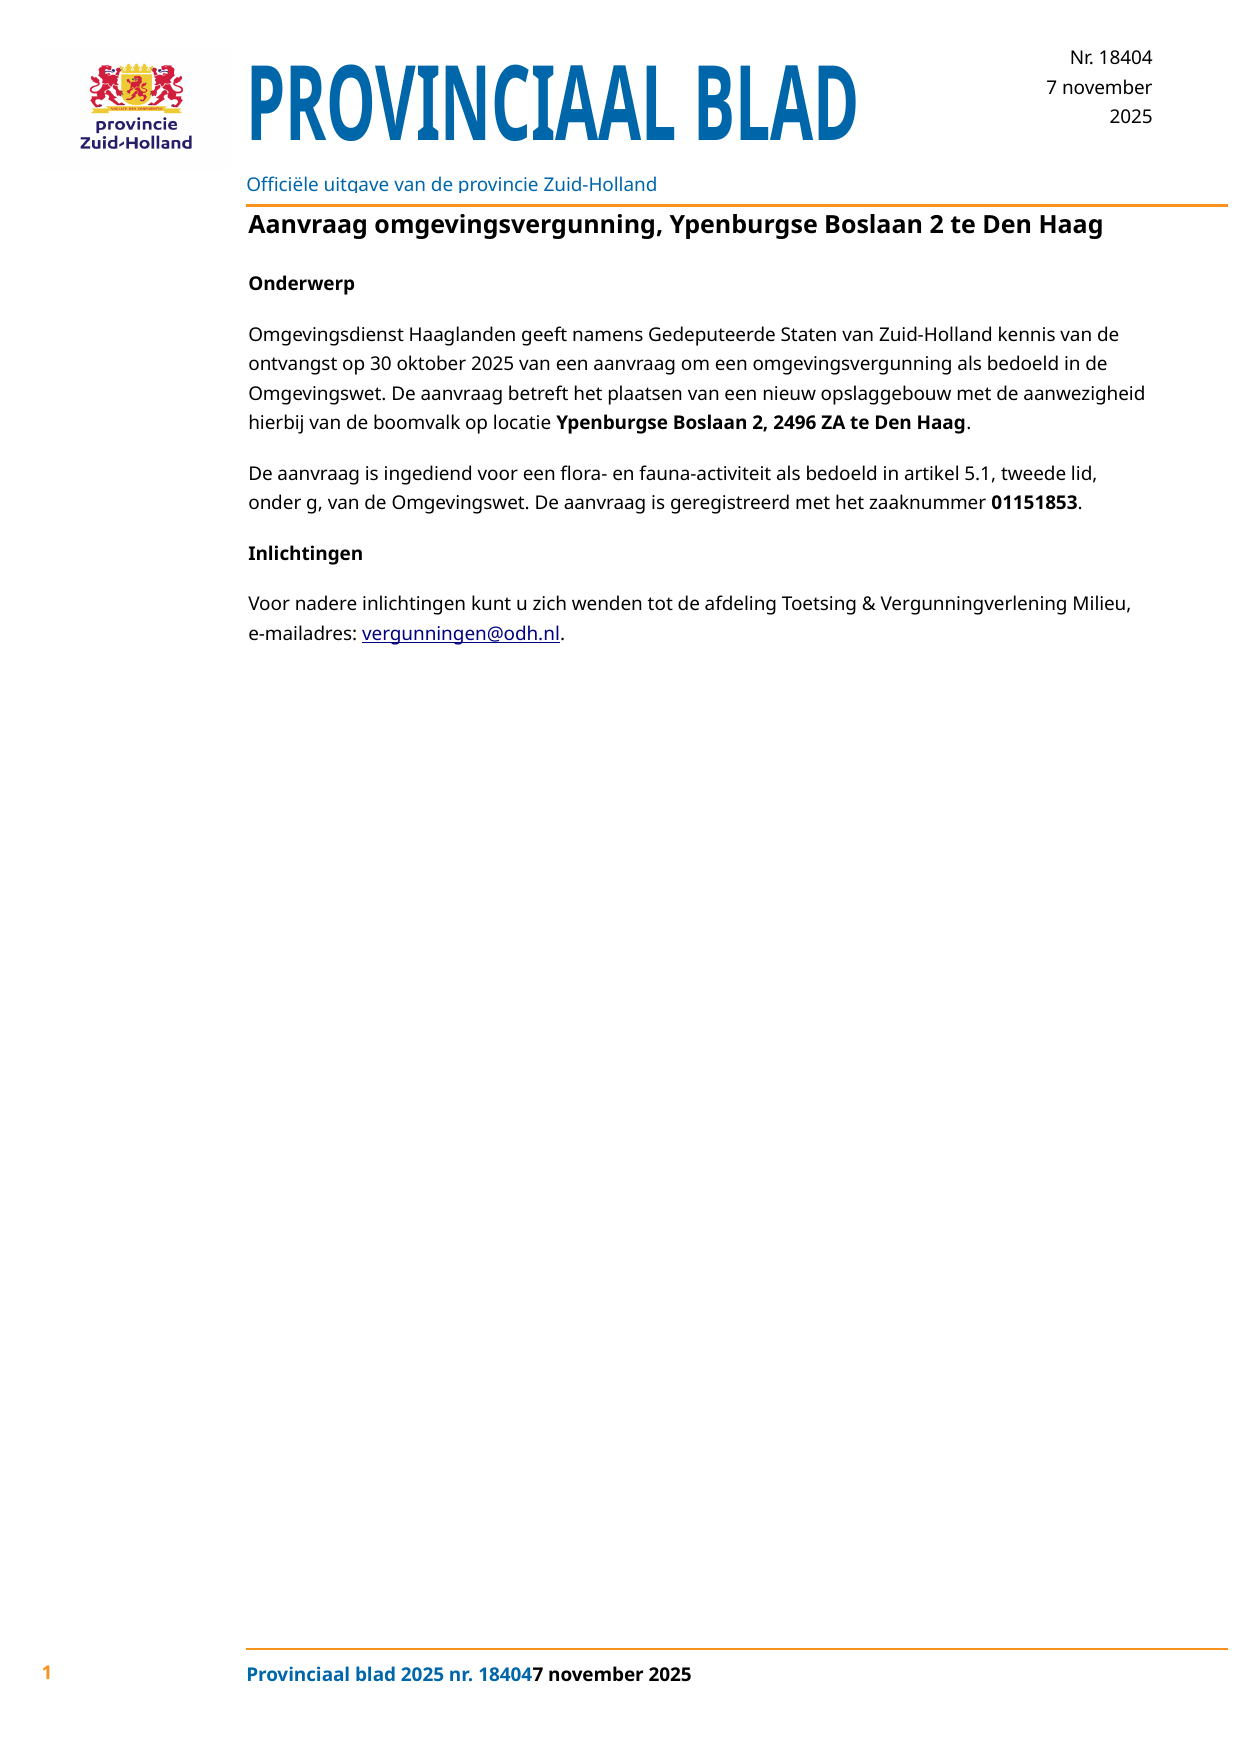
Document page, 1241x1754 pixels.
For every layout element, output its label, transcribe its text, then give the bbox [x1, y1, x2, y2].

text Omgevingsdienst Haaglanden geeft namens Gedeputeerde Staten van Zuid-Holland kennis van de ontvangst op 30 oktober 2025 van een aanvraag om een omgevingsvergunning als bedoeld in de Omgevingswet. De aanvraag betreft het plaatsen van een nieuw opslaggebouw met de aanwezigheid hierbij van de boomvalk op locatie Ypenburgse Boslaan 2, 2496 ZA te Den Haag. [248, 321, 1152, 435]
text Voor nadere inlichtingen kunt u zich wenden tot de afdeling Toetsing & Vergunningverlening Milieu, e-mailadres: vergunningen@odh.nl. [248, 590, 1152, 646]
text Inlichtingen [248, 540, 1152, 566]
text De aanvraag is ingediend voor een flora- en fauna-activiteit als bedoeld in artikel 5.1, tweede lid, onder g, van de Omgevingswet. De aanvraag is geregistreerd met het zaaknummer 01151853. [248, 460, 1152, 515]
text Aanvraag omgevingsvergunning, Ypenburgse Boslaan 2 te Den Haag [248, 207, 1152, 241]
text Onderwerp [248, 270, 1152, 296]
picture [41, 47, 231, 172]
